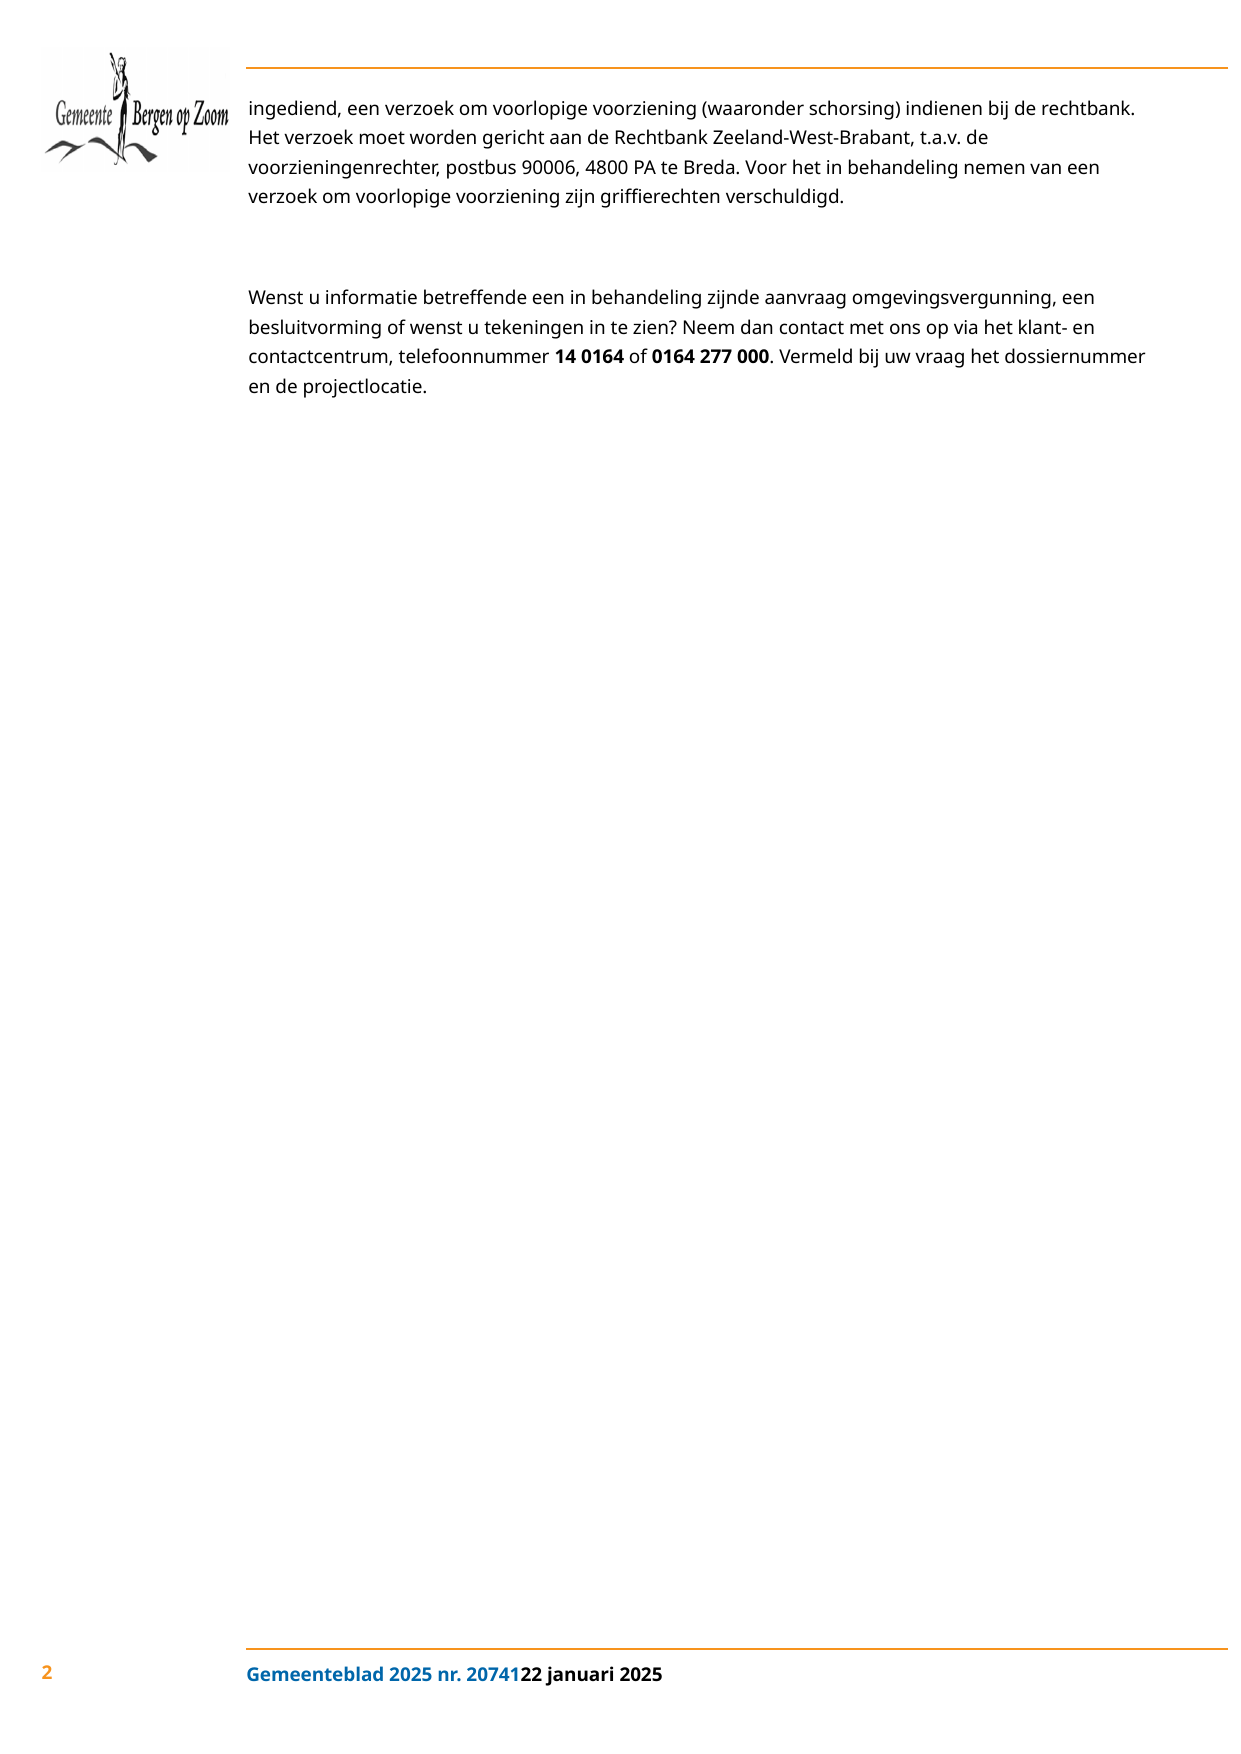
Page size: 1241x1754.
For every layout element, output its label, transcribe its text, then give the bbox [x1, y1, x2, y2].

text ingediend, een verzoek om voorlopige voorziening (waaronder schorsing) indienen bij de rechtbank. Het verzoek moet worden gericht aan de Rechtbank Zeeland-West-Brabant, t.a.v. de voorzieningenrechter, postbus 90006, 4800 PA te Breda. Voor het in behandeling nemen van een verzoek om voorlopige voorziening zijn griffierechten verschuldigd. [248, 95, 1152, 209]
text Wenst u informatie betreffende een in behandeling zijnde aanvraag omgevingsvergunning, een besluitvorming of wenst u tekeningen in te zien? Neem dan contact met ons op via het klant- en contactcentrum, telefoonnummer 14 0164 of 0164 277 000. Vermeld bij uw vraag het dossiernummer en de projectlocatie. [248, 284, 1152, 399]
picture [41, 47, 231, 172]
